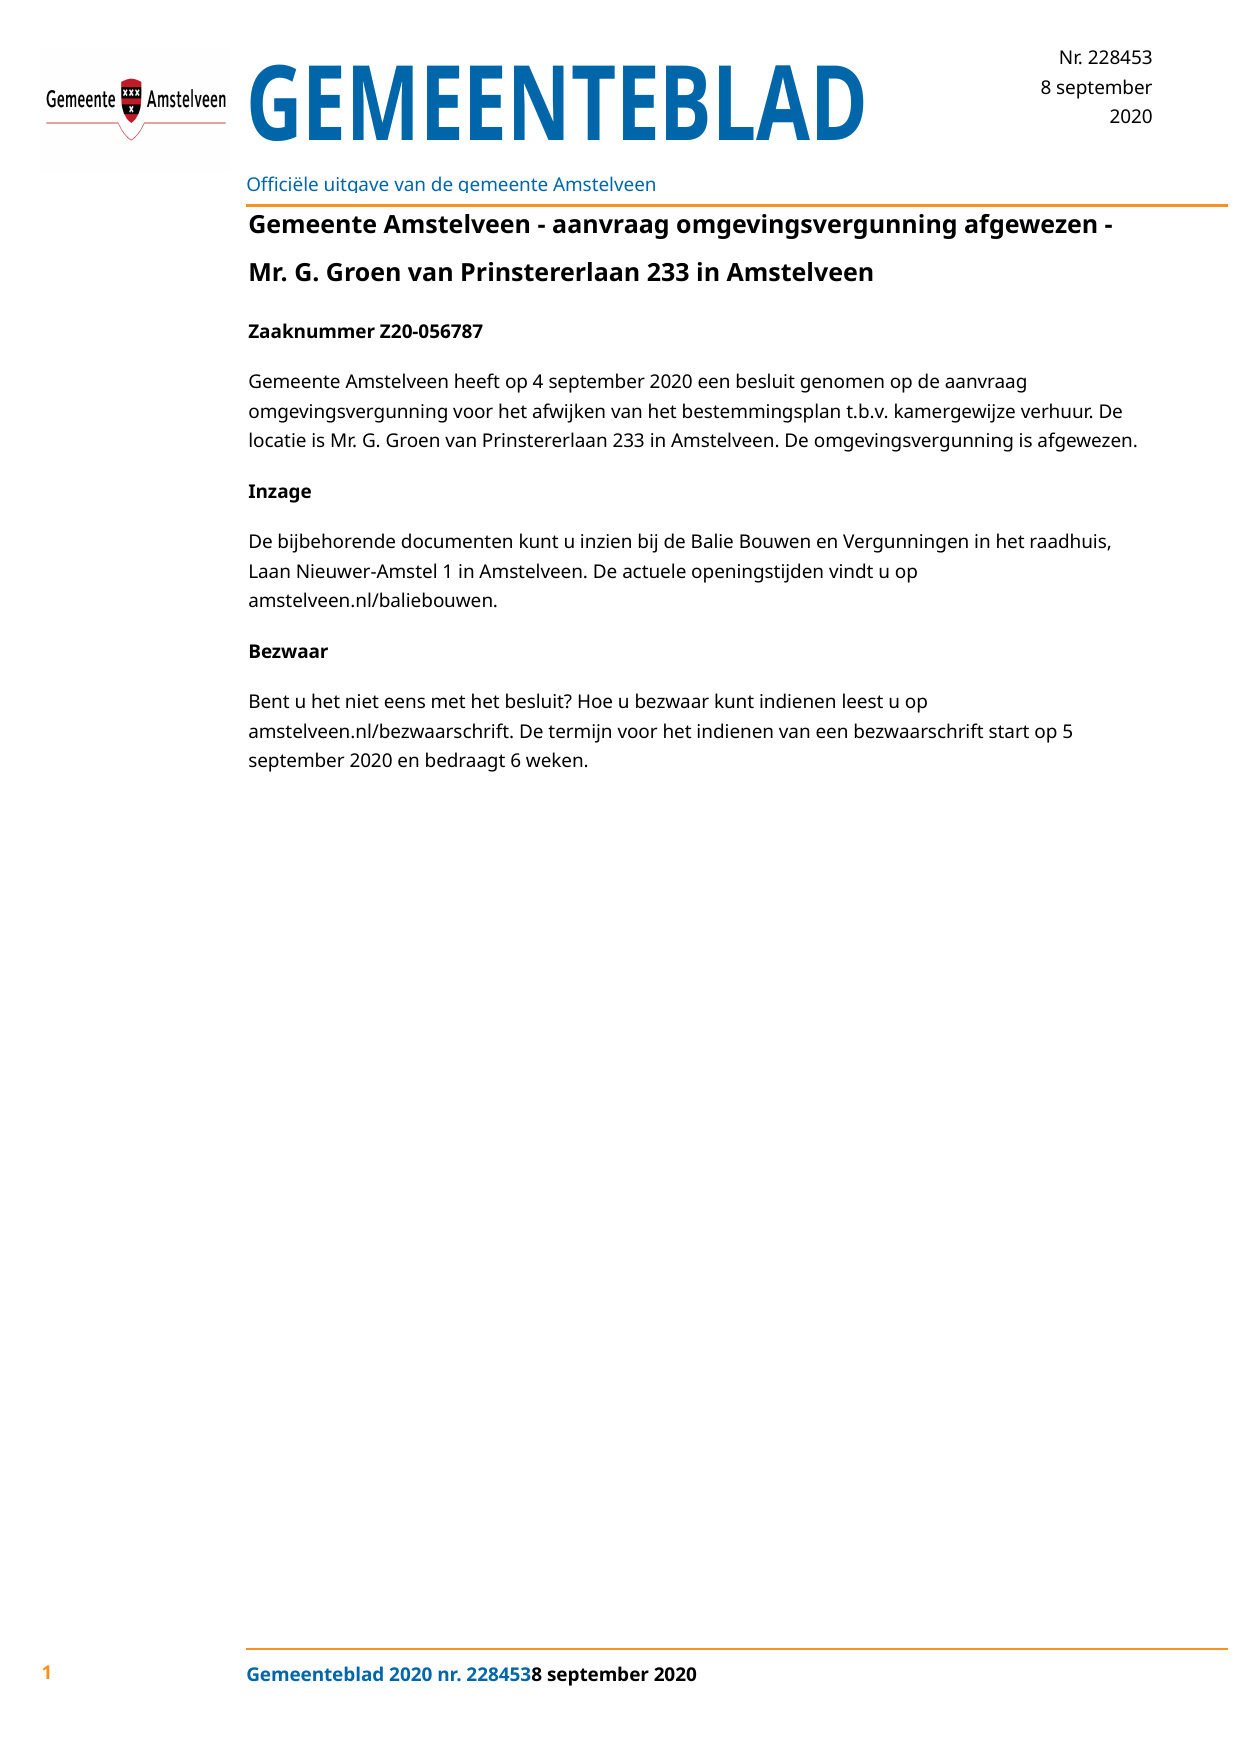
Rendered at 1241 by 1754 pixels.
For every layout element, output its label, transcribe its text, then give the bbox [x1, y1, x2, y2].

text Gemeente Amstelveen - aanvraag omgevingsvergunning afgewezen - Mr. G. Groen van Prinstererlaan 233 in Amstelveen [248, 207, 1152, 288]
text Bezwaar [248, 638, 1152, 664]
text Gemeente Amstelveen heeft op 4 september 2020 een besluit genomen op de aanvraag omgevingsvergunning voor het afwijken van het bestemmingsplan t.b.v. kamergewijze verhuur. De locatie is Mr. G. Groen van Prinstererlaan 233 in Amstelveen. De omgevingsvergunning is afgewezen. [248, 368, 1152, 453]
picture [41, 47, 231, 172]
text Zaaknummer Z20-056787 [248, 318, 1152, 344]
text De bijbehorende documenten kunt u inzien bij de Balie Bouwen en Vergunningen in het raadhuis, Laan Nieuwer-Amstel 1 in Amstelveen. De actuele openingstijden vindt u op amstelveen.nl/baliebouwen. [248, 528, 1152, 613]
text Bent u het niet eens met het besluit? Hoe u bezwaar kunt indienen leest u op amstelveen.nl/bezwaarschrift. De termijn voor het indienen van een bezwaarschrift start op 5 september 2020 en bedraagt 6 weken. [248, 688, 1152, 773]
text Inzage [248, 478, 1152, 504]
